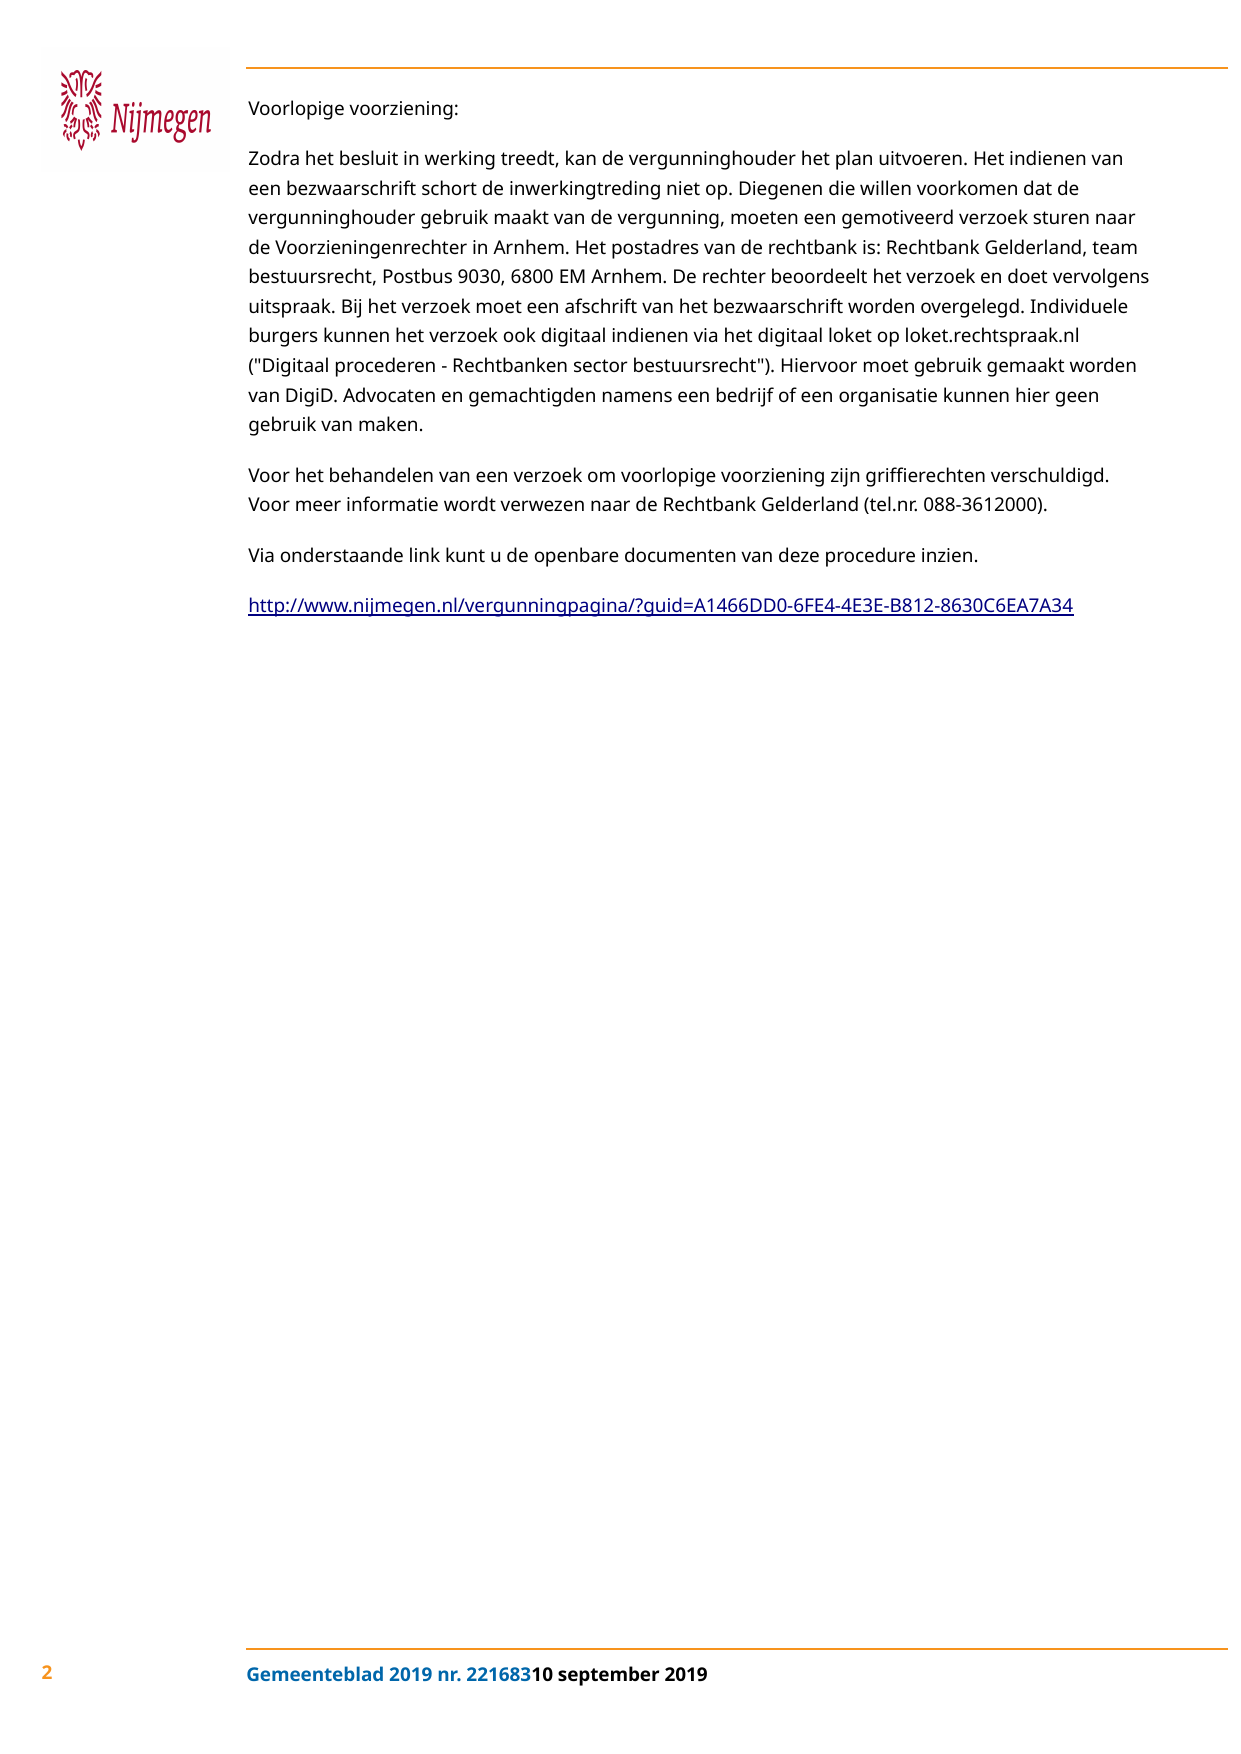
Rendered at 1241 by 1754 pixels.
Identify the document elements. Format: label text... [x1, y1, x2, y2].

text Zodra het besluit in werking treedt, kan de vergunninghouder het plan uitvoeren. Het indienen van een bezwaarschrift schort de inwerkingtreding niet op. Diegenen die willen voorkomen dat de vergunninghouder gebruik maakt van de vergunning, moeten een gemotiveerd verzoek sturen naar de Voorzieningenrechter in Arnhem. Het postadres van de rechtbank is: Rechtbank Gelderland, team bestuursrecht, Postbus 9030, 6800 EM Arnhem. De rechter beoordeelt het verzoek en doet vervolgens uitspraak. Bij het verzoek moet een afschrift van het bezwaarschrift worden overgelegd. Individuele burgers kunnen het verzoek ook digitaal indienen via het digitaal loket op loket.rechtspraak.nl ("Digitaal procederen - Rechtbanken sector bestuursrecht"). Hiervoor moet gebruik gemaakt worden van DigiD. Advocaten en gemachtigden namens een bedrijf of een organisatie kunnen hier geen gebruik van maken. [248, 145, 1152, 437]
text Voorlopige voorziening: [248, 95, 1152, 121]
picture [41, 47, 231, 172]
text Via onderstaande link kunt u de openbare documenten van deze procedure inzien. [248, 542, 1152, 568]
text Voor het behandelen van een verzoek om voorlopige voorziening zijn griffierechten verschuldigd. Voor meer informatie wordt verwezen naar de Rechtbank Gelderland (tel.nr. 088-3612000). [248, 462, 1152, 517]
text http://www.nijmegen.nl/vergunningpagina/?guid=A1466DD0-6FE4-4E3E-B812-8630C6EA7A34 [248, 592, 1152, 618]
